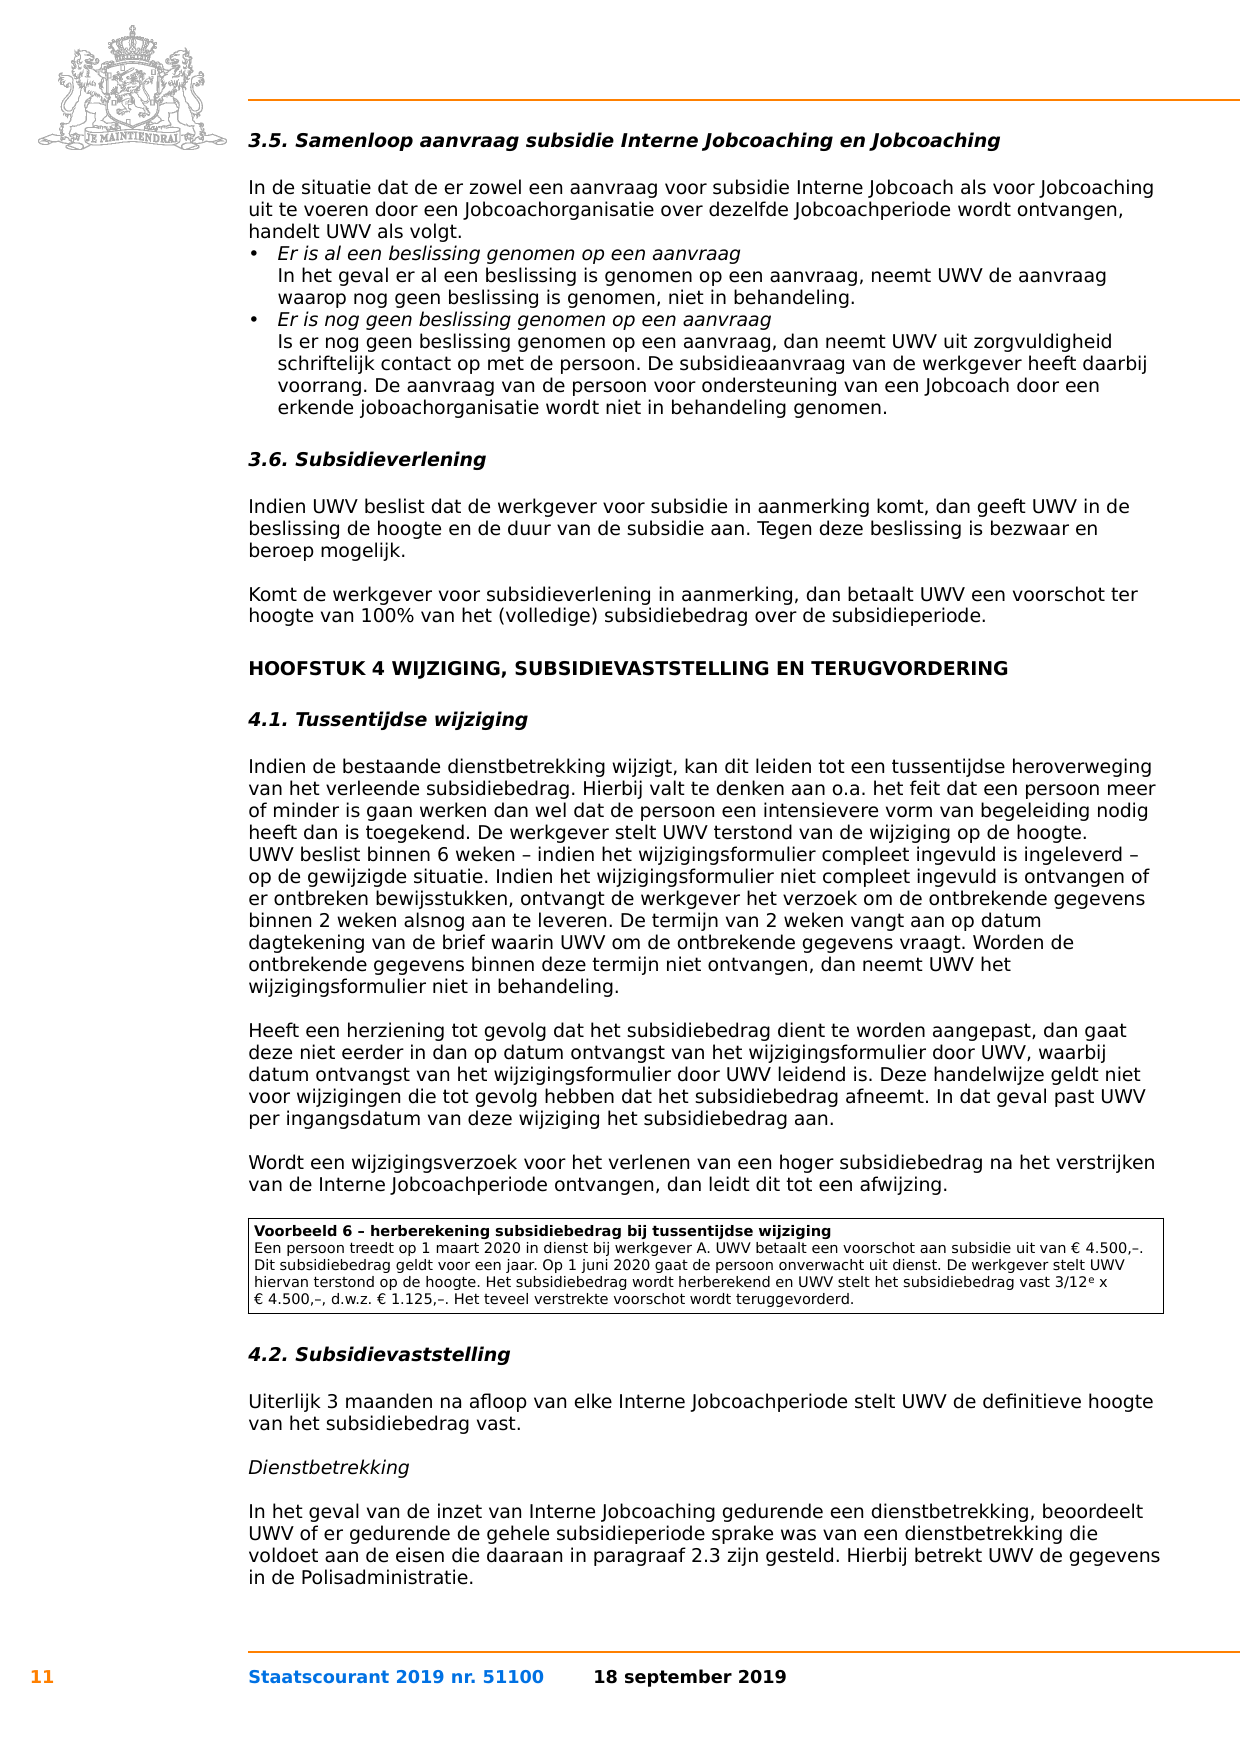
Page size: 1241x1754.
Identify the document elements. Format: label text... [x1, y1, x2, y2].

text Komt de werkgever voor subsidieverlening in aanmerking, dan betaalt UWV een voorschot ter hoogte van 100% van het (volledige) subsidiebedrag over de subsidieperiode. [248, 583, 1163, 627]
text Heeft een herziening tot gevolg dat het subsidiebedrag dient te worden aangepast, dan gaat deze niet eerder in dan op datum ontvangst van het wijzigingsformulier door UWV, waarbij datum ontvangst van het wijzigingsformulier door UWV leidend is. Deze handelwijze geldt niet voor wijzigingen die tot gevolg hebben dat het subsidiebedrag afneemt. In dat geval past UWV per ingangsdatum van deze wijziging het subsidiebedrag aan. [248, 1020, 1163, 1130]
subtitle 4.2. Subsidievaststelling [248, 1344, 1163, 1366]
text Indien UWV beslist dat de werkgever voor subsidie in aanmerking komt, dan geeft UWV in de beslissing de hoogte en de duur van de subsidie aan. Tegen deze beslissing is bezwaar en beroep mogelijk. [248, 496, 1163, 562]
text Uiterlijk 3 maanden na afloop van elke Interne Jobcoachperiode stelt UWV de definitieve hoogte van het subsidiebedrag vast. [248, 1391, 1163, 1435]
text Indien de bestaande dienstbetrekking wijzigt, kan dit leiden tot een tussentijdse heroverweging van het verleende subsidiebedrag. Hierbij valt te denken aan o.a. het feit dat een persoon meer of minder is gaan werken dan wel dat de persoon een intensievere vorm van begeleiding nodig heeft dan is toegekend. De werkgever stelt UWV terstond van de wijziging op de hoogte. [248, 756, 1163, 844]
text Is er nog geen beslissing genomen op een aanvraag, dan neemt UWV uit zorgvuldigheid schriftelijk contact op met de persoon. De subsidieaanvraag van de werkgever heeft daarbij voorrang. De aanvraag van de persoon voor ondersteuning van een Jobcoach door een erkende joboachorganisatie wordt niet in behandeling genomen. [277, 331, 1163, 419]
text In het geval er al een beslissing is genomen op een aanvraag, neemt UWV de aanvraag waarop nog geen beslissing is genomen, niet in behandeling. [277, 265, 1163, 309]
text UWV beslist binnen 6 weken – indien het wijzigingsformulier compleet ingevuld is ingeleverd – op de gewijzigde situatie. Indien het wijzigingsformulier niet compleet ingevuld is ontvangen of er ontbreken bewijsstukken, ontvangt de werkgever het verzoek om de ontbrekende gegevens binnen 2 weken alsnog aan te leveren. De termijn van 2 weken vangt aan op datum dagtekening van de brief waarin UWV om de ontbrekende gegevens vraagt. Worden de ontbrekende gegevens binnen deze termijn niet ontvangen, dan neemt UWV het wijzigingsformulier niet in behandeling. [248, 844, 1163, 998]
subtitle HOOFSTUK 4 WIJZIGING, SUBSIDIEVASTSTELLING EN TERUGVORDERING [248, 657, 1163, 679]
subtitle Dienstbetrekking [248, 1457, 1163, 1479]
text • Er is nog geen beslissing genomen op een aanvraag [248, 309, 1163, 331]
text • Er is al een beslissing genomen op een aanvraag [248, 243, 1163, 265]
table_header Voorbeeld 6 – herberekening subsidiebedrag bij tussentijdse wijziging Een persoon treedt op 1 maart 2020 in dienst bij werkgever A. UWV betaalt een voorschot aan subsidie uit van € 4.500,–. Dit subsidiebedrag geldt voor een jaar. Op 1 juni 2020 gaat de persoon onverwacht uit dienst. De werkgever stelt UWV hiervan terstond op de hoogte. Het subsidiebedrag wordt herberekend en UWV stelt het subsidiebedrag vast 3/12e x € 4.500,–, d.w.z. € 1.125,–. Het teveel verstrekte voorschot wordt teruggevorderd. [249, 1219, 1163, 1313]
subtitle 4.1. Tussentijdse wijziging [248, 709, 1163, 731]
subtitle 3.6. Subsidieverlening [248, 449, 1163, 471]
text Wordt een wijzigingsverzoek voor het verlenen van een hoger subsidiebedrag na het verstrijken van de Interne Jobcoachperiode ontvangen, dan leidt dit tot een afwijzing. [248, 1152, 1163, 1196]
text In het geval van de inzet van Interne Jobcoaching gedurende een dienstbetrekking, beoordeelt UWV of er gedurende de gehele subsidieperiode sprake was van een dienstbetrekking die voldoet aan de eisen die daaraan in paragraaf 2.3 zijn gesteld. Hierbij betrekt UWV de gegevens in de Polisadministratie. [248, 1501, 1163, 1588]
text In de situatie dat de er zowel een aanvraag voor subsidie Interne Jobcoach als voor Jobcoaching uit te voeren door een Jobcoachorganisatie over dezelfde Jobcoachperiode wordt ontvangen, handelt UWV als volgt. [248, 177, 1163, 243]
subtitle 3.5. Samenloop aanvraag subsidie Interne Jobcoaching en Jobcoaching [248, 130, 1163, 152]
picture [38, 25, 227, 150]
